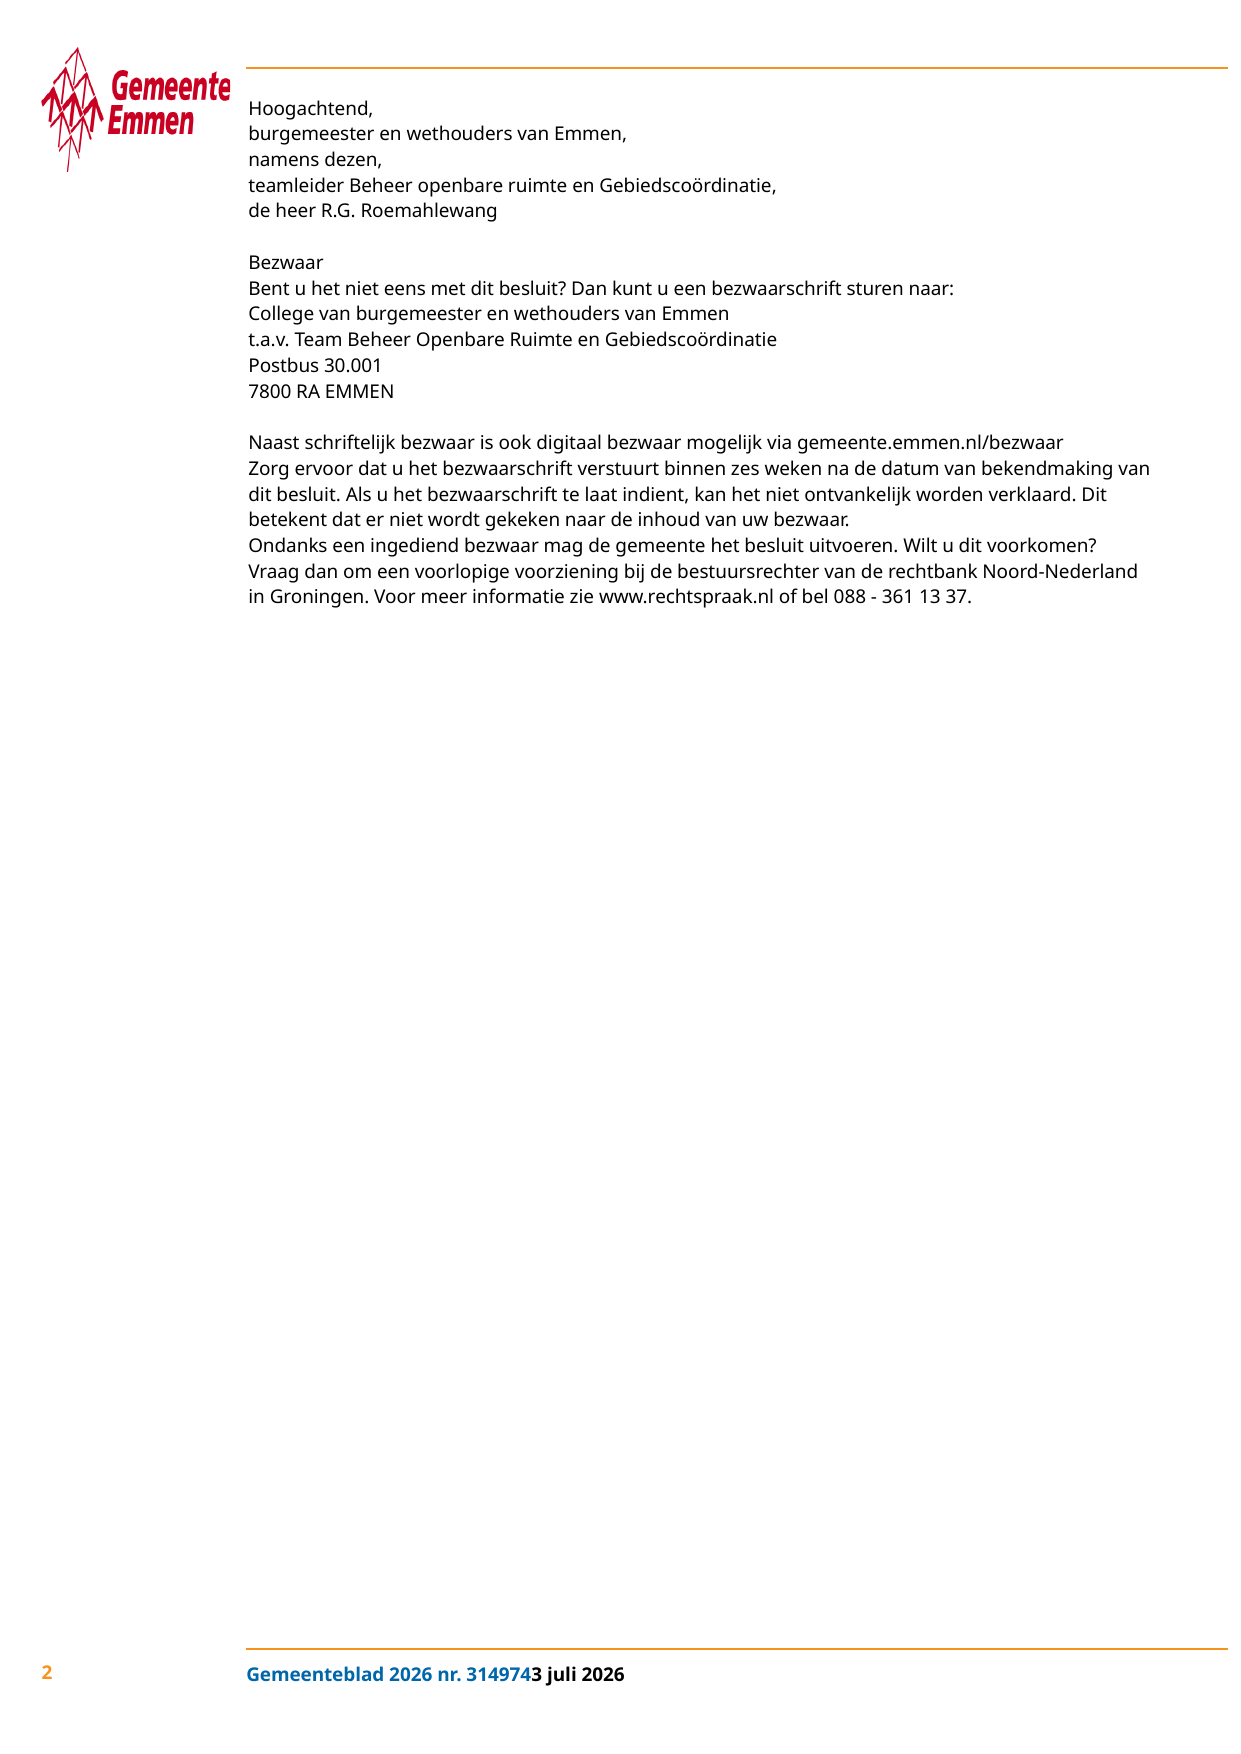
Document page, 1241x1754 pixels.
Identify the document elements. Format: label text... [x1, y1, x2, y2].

text Ondanks een ingediend bezwaar mag de gemeente het besluit uitvoeren. Wilt u dit voorkomen? Vraag dan om een voorlopige voorziening bij de bestuursrechter van de rechtbank Noord-Nederland in Groningen. Voor meer informatie zie www.rechtspraak.nl of bel 088 - 361 13 37. [248, 532, 1152, 609]
text t.a.v. Team Beheer Openbare Ruimte en Gebiedscoördinatie [248, 326, 1152, 352]
text teamleider Beheer openbare ruimte en Gebiedscoördinatie, [248, 172, 1152, 198]
text de heer R.G. Roemahlewang [248, 198, 1152, 223]
text Zorg ervoor dat u het bezwaarschrift verstuurt binnen zes weken na de datum van bekendmaking van dit besluit. Als u het bezwaarschrift te laat indient, kan het niet ontvankelijk worden verklaard. Dit betekent dat er niet wordt gekeken naar de inhoud van uw bezwaar. [248, 455, 1152, 532]
text Naast schriftelijk bezwaar is ook digitaal bezwaar mogelijk via gemeente.emmen.nl/bezwaar [248, 429, 1152, 455]
text Postbus 30.001 [248, 352, 1152, 378]
text Bezwaar [248, 249, 1152, 275]
picture [41, 47, 231, 172]
text College van burgemeester en wethouders van Emmen [248, 301, 1152, 326]
text 7800 RA EMMEN [248, 378, 1152, 403]
text Hoogachtend, [248, 95, 1152, 121]
text Bent u het niet eens met dit besluit? Dan kunt u een bezwaarschrift sturen naar: [248, 275, 1152, 301]
text burgemeester en wethouders van Emmen, [248, 121, 1152, 146]
text namens dezen, [248, 146, 1152, 172]
